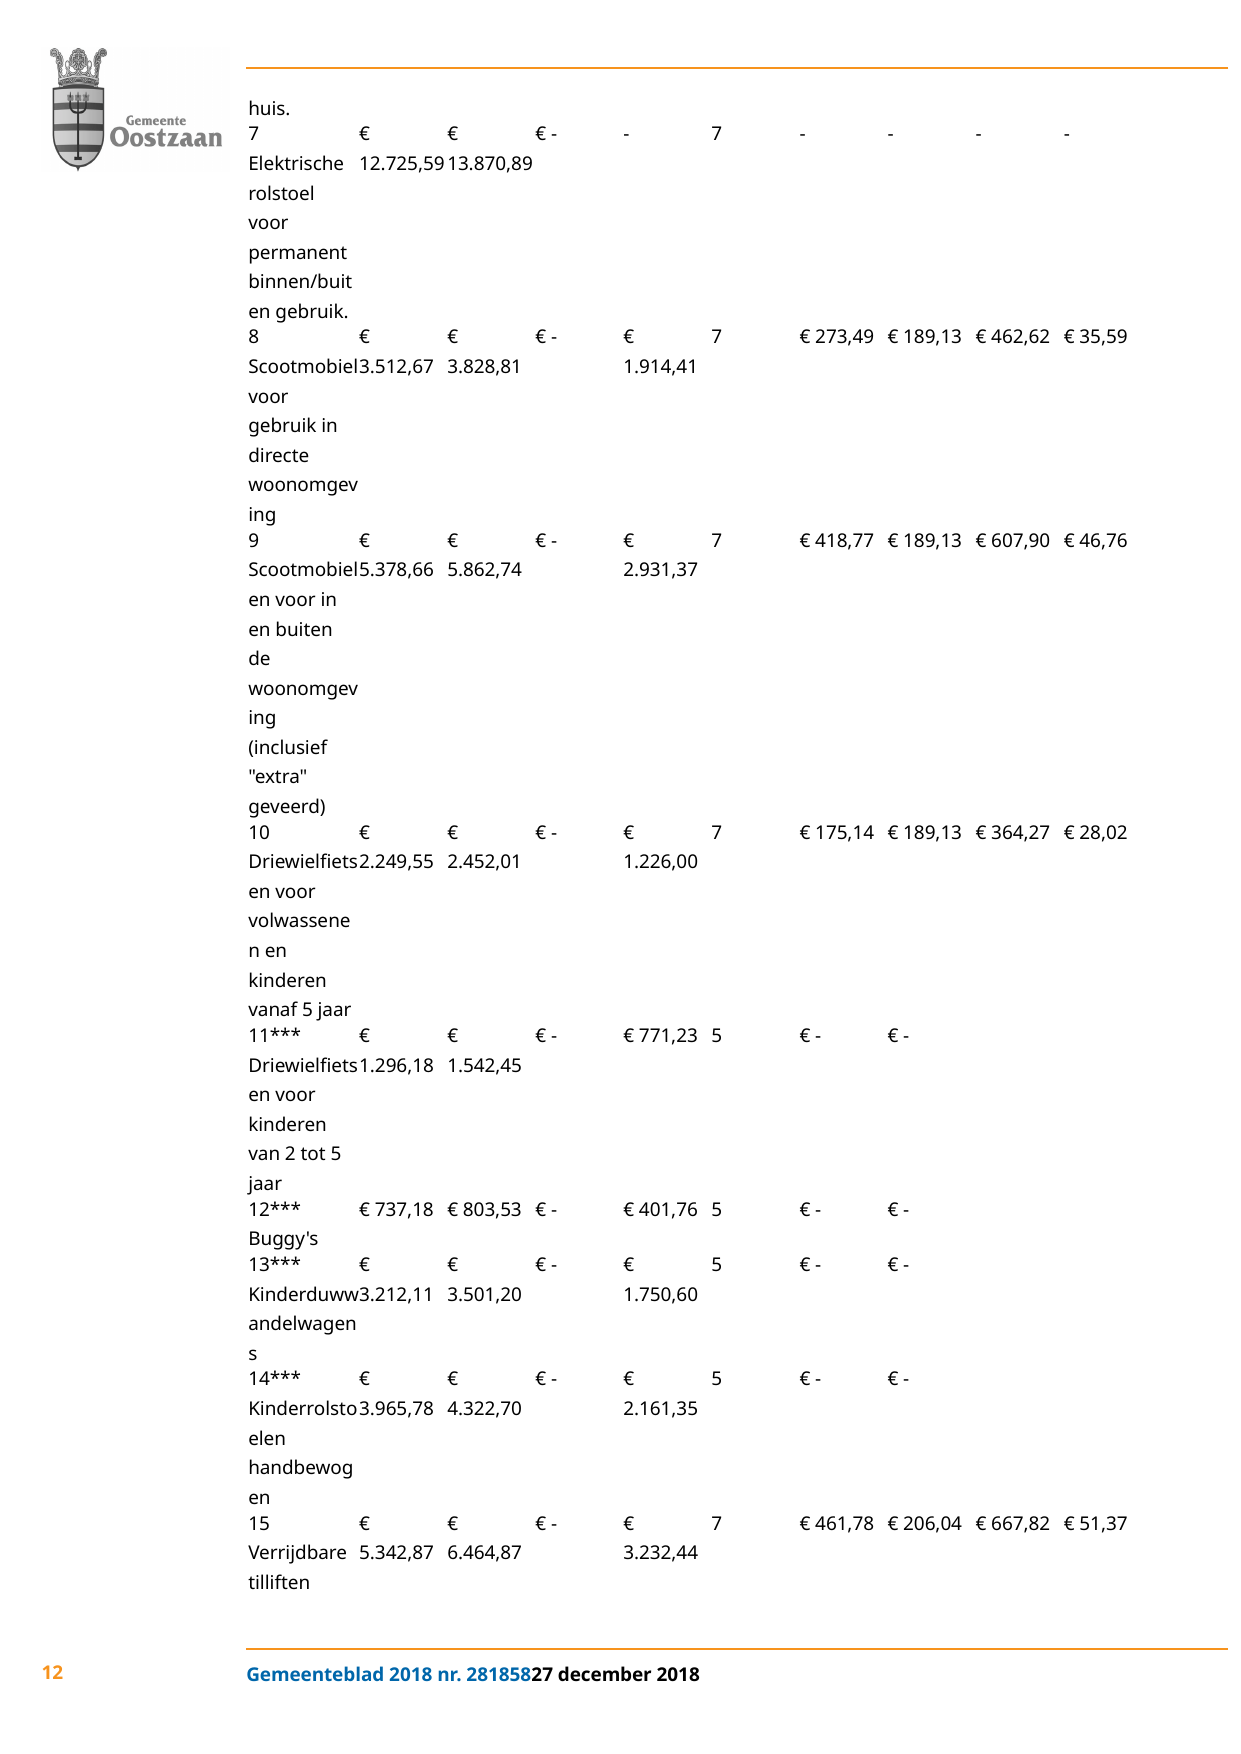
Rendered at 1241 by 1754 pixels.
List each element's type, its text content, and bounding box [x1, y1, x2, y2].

table_cell € 46,76 [1064, 527, 1152, 819]
table_cell 7 [711, 121, 799, 324]
table_cell € 189,13 [887, 324, 975, 527]
table_cell [1064, 1022, 1152, 1196]
table_cell € - [535, 819, 623, 1022]
table_cell 7 [711, 527, 799, 819]
table_cell € 607,90 [975, 527, 1063, 819]
table_cell € 3.212,11 [359, 1251, 447, 1366]
table_cell € - [535, 1510, 623, 1594]
table_cell € - [535, 121, 623, 324]
table_cell [975, 1196, 1063, 1251]
table_cell € - [535, 1196, 623, 1251]
table_cell € 418,77 [799, 527, 887, 819]
picture [41, 47, 231, 172]
table_cell € - [535, 527, 623, 819]
table_cell € 6.464,87 [447, 1510, 535, 1594]
table_cell € - [535, 324, 623, 527]
table_cell [975, 1366, 1063, 1510]
table_cell [1064, 1251, 1152, 1366]
table_cell 7 [711, 819, 799, 1022]
table_cell € 28,02 [1064, 819, 1152, 1022]
table_cell 7 [711, 324, 799, 527]
table_cell 13*** Kinderduwwandelwagens [248, 1251, 359, 1366]
table_cell € - [887, 1196, 975, 1251]
table_cell € 1.542,45 [447, 1022, 535, 1196]
table_cell 15 Verrijdbare tilliften [248, 1510, 359, 1594]
table_cell [975, 1251, 1063, 1366]
table_cell € - [535, 1251, 623, 1366]
table_cell € 2.161,35 [623, 1366, 711, 1510]
table_cell € 273,49 [799, 324, 887, 527]
table_cell € 803,53 [447, 1196, 535, 1251]
table_cell € 1.914,41 [623, 324, 711, 527]
table_cell € 2.249,55 [359, 819, 447, 1022]
table_cell € - [799, 1196, 887, 1251]
table_cell € 1.750,60 [623, 1251, 711, 1366]
table_cell € 206,04 [887, 1510, 975, 1594]
table_cell [447, 95, 535, 121]
table_cell € 2.931,37 [623, 527, 711, 819]
table_cell € 364,27 [975, 819, 1063, 1022]
table_cell € 461,78 [799, 1510, 887, 1594]
table_cell € 189,13 [887, 819, 975, 1022]
table_cell € 2.452,01 [447, 819, 535, 1022]
table_cell [1064, 1366, 1152, 1510]
table_cell € - [887, 1366, 975, 1510]
table_cell [711, 95, 799, 121]
table_cell - [975, 121, 1063, 324]
table_cell € 1.296,18 [359, 1022, 447, 1196]
table_cell € 35,59 [1064, 324, 1152, 527]
table_cell - [623, 121, 711, 324]
table_cell [975, 1022, 1063, 1196]
table_cell € 4.322,70 [447, 1366, 535, 1510]
table_cell € - [535, 1022, 623, 1196]
table_cell € - [799, 1366, 887, 1510]
table_cell 5 [711, 1251, 799, 1366]
table_cell - [887, 95, 975, 121]
table_cell € 3.501,20 [447, 1251, 535, 1366]
table_cell - [799, 95, 887, 121]
table_cell € 3.965,78 [359, 1366, 447, 1510]
table_cell - [1064, 121, 1152, 324]
table_cell € 401,76 [623, 1196, 711, 1251]
table_cell 14*** Kinderrolstoelen handbewogen [248, 1366, 359, 1510]
table_cell [1064, 1196, 1152, 1251]
table_cell - [1064, 95, 1152, 121]
table_cell € - [887, 1022, 975, 1196]
table_cell 12*** Buggy's [248, 1196, 359, 1251]
table_cell - [887, 121, 975, 324]
table_cell € 3.828,81 [447, 324, 535, 527]
table_cell [359, 95, 447, 121]
table_cell € 51,37 [1064, 1510, 1152, 1594]
table_cell € - [799, 1022, 887, 1196]
table_cell 11*** Driewielfietsen voor kinderen van 2 tot 5 jaar [248, 1022, 359, 1196]
table_cell € - [535, 1366, 623, 1510]
table_cell € 13.870,89 [447, 121, 535, 324]
table_cell € 5.342,87 [359, 1510, 447, 1594]
table_cell 10 Driewielfietsen voor volwassenen en kinderen vanaf 5 jaar [248, 819, 359, 1022]
table_cell € 667,82 [975, 1510, 1063, 1594]
table_cell € 3.512,67 [359, 324, 447, 527]
table_cell - [623, 95, 711, 121]
table_cell 8 Scootmobiel voor gebruik in directe woonomgeving [248, 324, 359, 527]
table_cell 5 [711, 1196, 799, 1251]
table_cell - [799, 121, 887, 324]
table_cell € 1.226,00 [623, 819, 711, 1022]
table_cell € 771,23 [623, 1022, 711, 1196]
table_cell huis. [248, 95, 359, 121]
table_cell 7 [711, 1510, 799, 1594]
table_cell € 5.862,74 [447, 527, 535, 819]
table_cell 9 Scootmobielen voor in en buiten de woonomgeving (inclusief "extra" geveerd) [248, 527, 359, 819]
table_cell € - [887, 1251, 975, 1366]
table_cell € 462,62 [975, 324, 1063, 527]
table_cell € 175,14 [799, 819, 887, 1022]
table_cell € 737,18 [359, 1196, 447, 1251]
table_cell € 3.232,44 [623, 1510, 711, 1594]
table_cell 5 [711, 1022, 799, 1196]
table_cell - [975, 95, 1063, 121]
table_cell € 5.378,66 [359, 527, 447, 819]
table_cell € - [799, 1251, 887, 1366]
table_cell 5 [711, 1366, 799, 1510]
table_cell € 189,13 [887, 527, 975, 819]
table_cell € 12.725,59 [359, 121, 447, 324]
table_cell [535, 95, 623, 121]
table_cell 7 Elektrische rolstoel voor permanent binnen/buiten gebruik. [248, 121, 359, 324]
